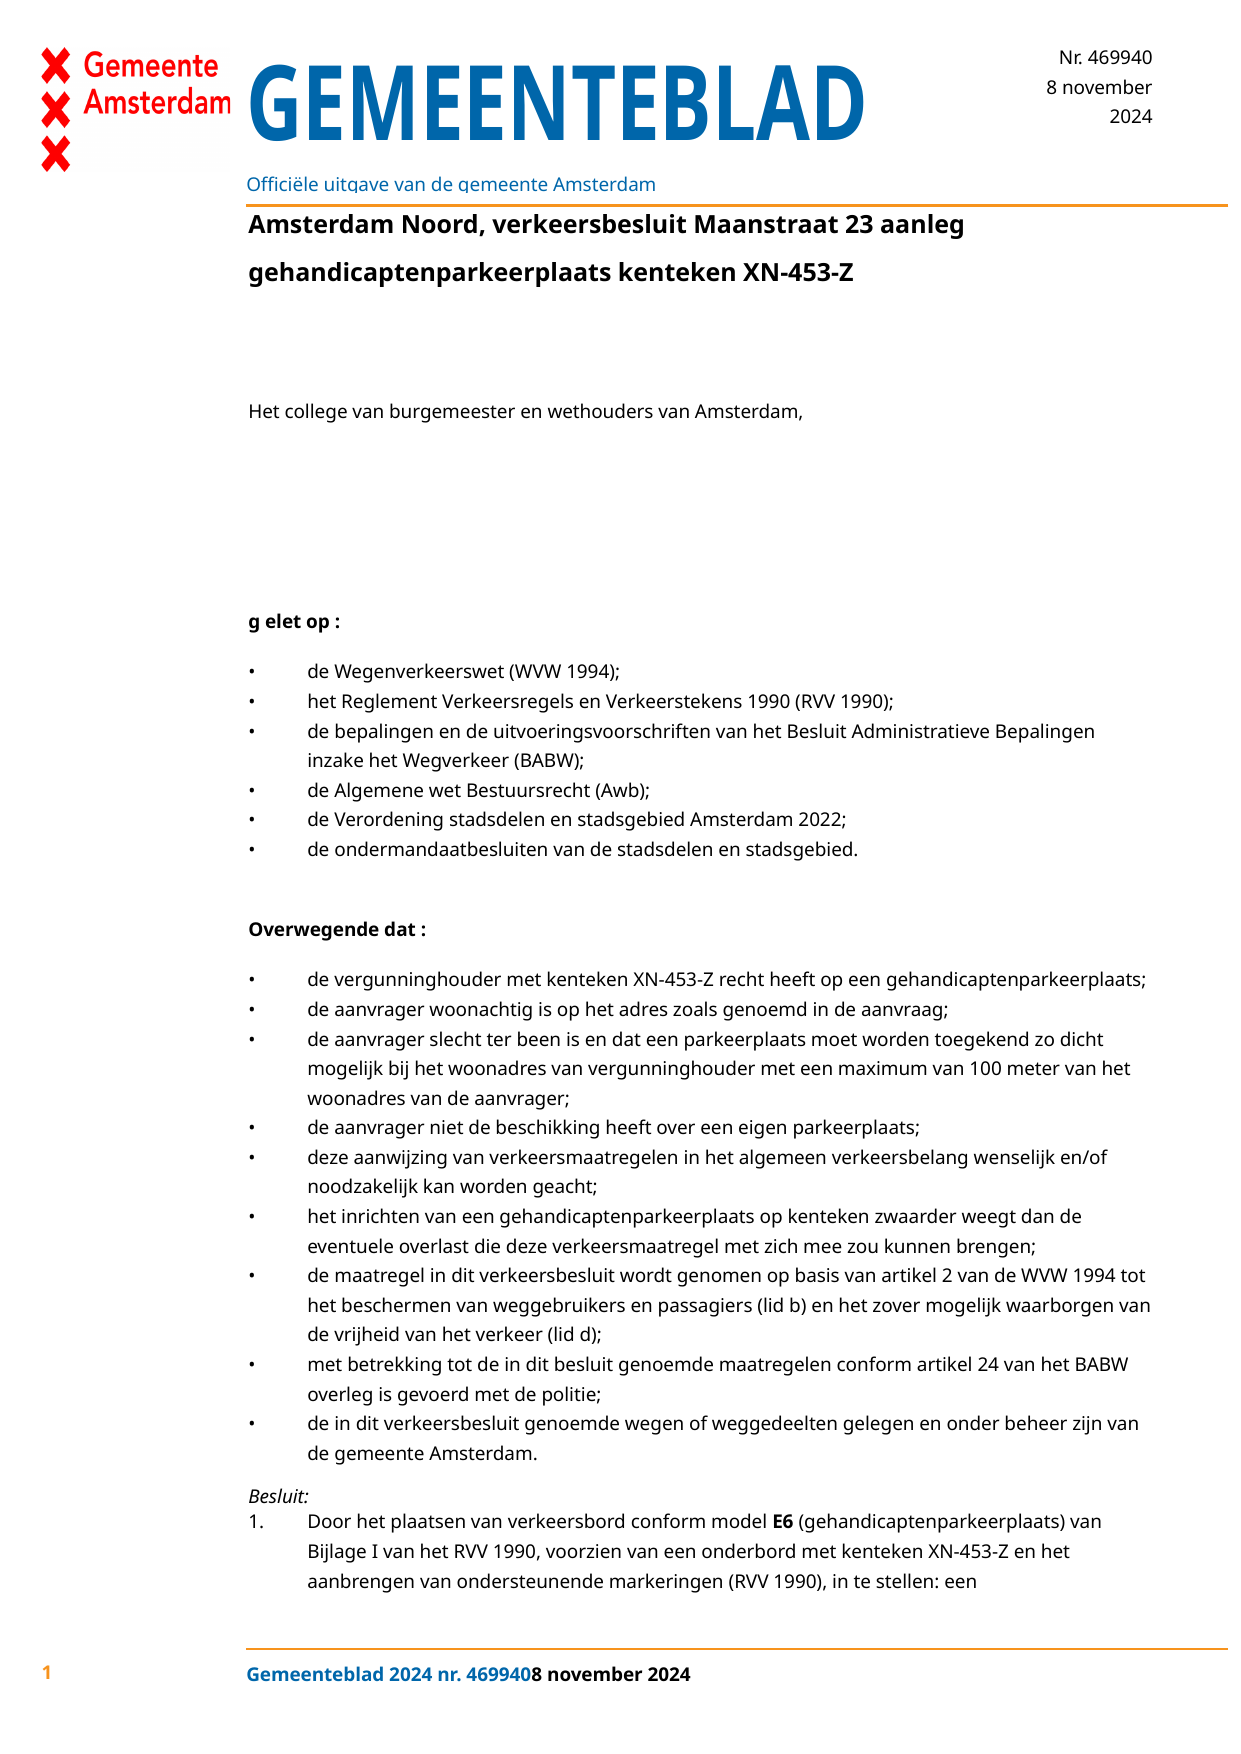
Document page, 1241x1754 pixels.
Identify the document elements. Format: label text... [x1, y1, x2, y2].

list de Wegenverkeerswet (WVW 1994); [248, 659, 1152, 684]
list de aanvrager woonachtig is op het adres zoals genoemd in de aanvraag; [248, 996, 1152, 1022]
list de bepalingen en de uitvoeringsvoorschriften van het Besluit Administratieve Bepalingen inzake het Wegverkeer (BABW); [248, 718, 1152, 773]
list de ondermandaatbesluiten van de stadsdelen en stadsgebied. [248, 836, 1152, 862]
list de aanvrager niet de beschikking heeft over een eigen parkeerplaats; [248, 1114, 1152, 1140]
list Door het plaatsen van verkeersbord conform model E6 (gehandicaptenparkeerplaats) van Bijlage I van het RVV 1990, voorzien van een onderbord met kenteken XN-453-Z en het aanbrengen van ondersteunende markeringen (RVV 1990), in te stellen: een [248, 1509, 1152, 1594]
list deze aanwijzing van verkeersmaatregelen in het algemeen verkeersbelang wenselijk en/of noodzakelijk kan worden geacht; [248, 1144, 1152, 1199]
picture [41, 47, 231, 172]
list de Verordening stadsdelen en stadsgebied Amsterdam 2022; [248, 807, 1152, 832]
list de vergunninghouder met kenteken XN-453-Z recht heeft op een gehandicaptenparkeerplaats; [248, 967, 1152, 992]
list de aanvrager slecht ter been is en dat een parkeerplaats moet worden toegekend zo dicht mogelijk bij het woonadres van vergunninghouder met een maximum van 100 meter van het woonadres van de aanvrager; [248, 1026, 1152, 1111]
list het inrichten van een gehandicaptenparkeerplaats op kenteken zwaarder weegt dan de eventuele overlast die deze verkeersmaatregel met zich mee zou kunnen brengen; [248, 1203, 1152, 1258]
text Het college van burgemeester en wethouders van Amsterdam, [248, 398, 1152, 423]
list de maatregel in dit verkeersbesluit wordt genomen op basis van artikel 2 van de WVW 1994 tot het beschermen van weggebruikers en passagiers (lid b) en het zover mogelijk waarborgen van de vrijheid van het verkeer (lid d); [248, 1262, 1152, 1347]
text Besluit: [248, 1483, 1152, 1509]
text Overwegende dat : [248, 916, 1152, 942]
list de Algemene wet Bestuursrecht (Awb); [248, 777, 1152, 803]
text Amsterdam Noord, verkeersbesluit Maanstraat 23 aanleg gehandicaptenparkeerplaats kenteken XN-453-Z [248, 207, 1152, 288]
list de in dit verkeersbesluit genoemde wegen of weggedeelten gelegen en onder beheer zijn van de gemeente Amsterdam. [248, 1410, 1152, 1466]
text g elet op : [248, 608, 1152, 634]
list het Reglement Verkeersregels en Verkeerstekens 1990 (RVV 1990); [248, 688, 1152, 714]
list met betrekking tot de in dit besluit genoemde maatregelen conform artikel 24 van het BABW overleg is gevoerd met de politie; [248, 1351, 1152, 1406]
